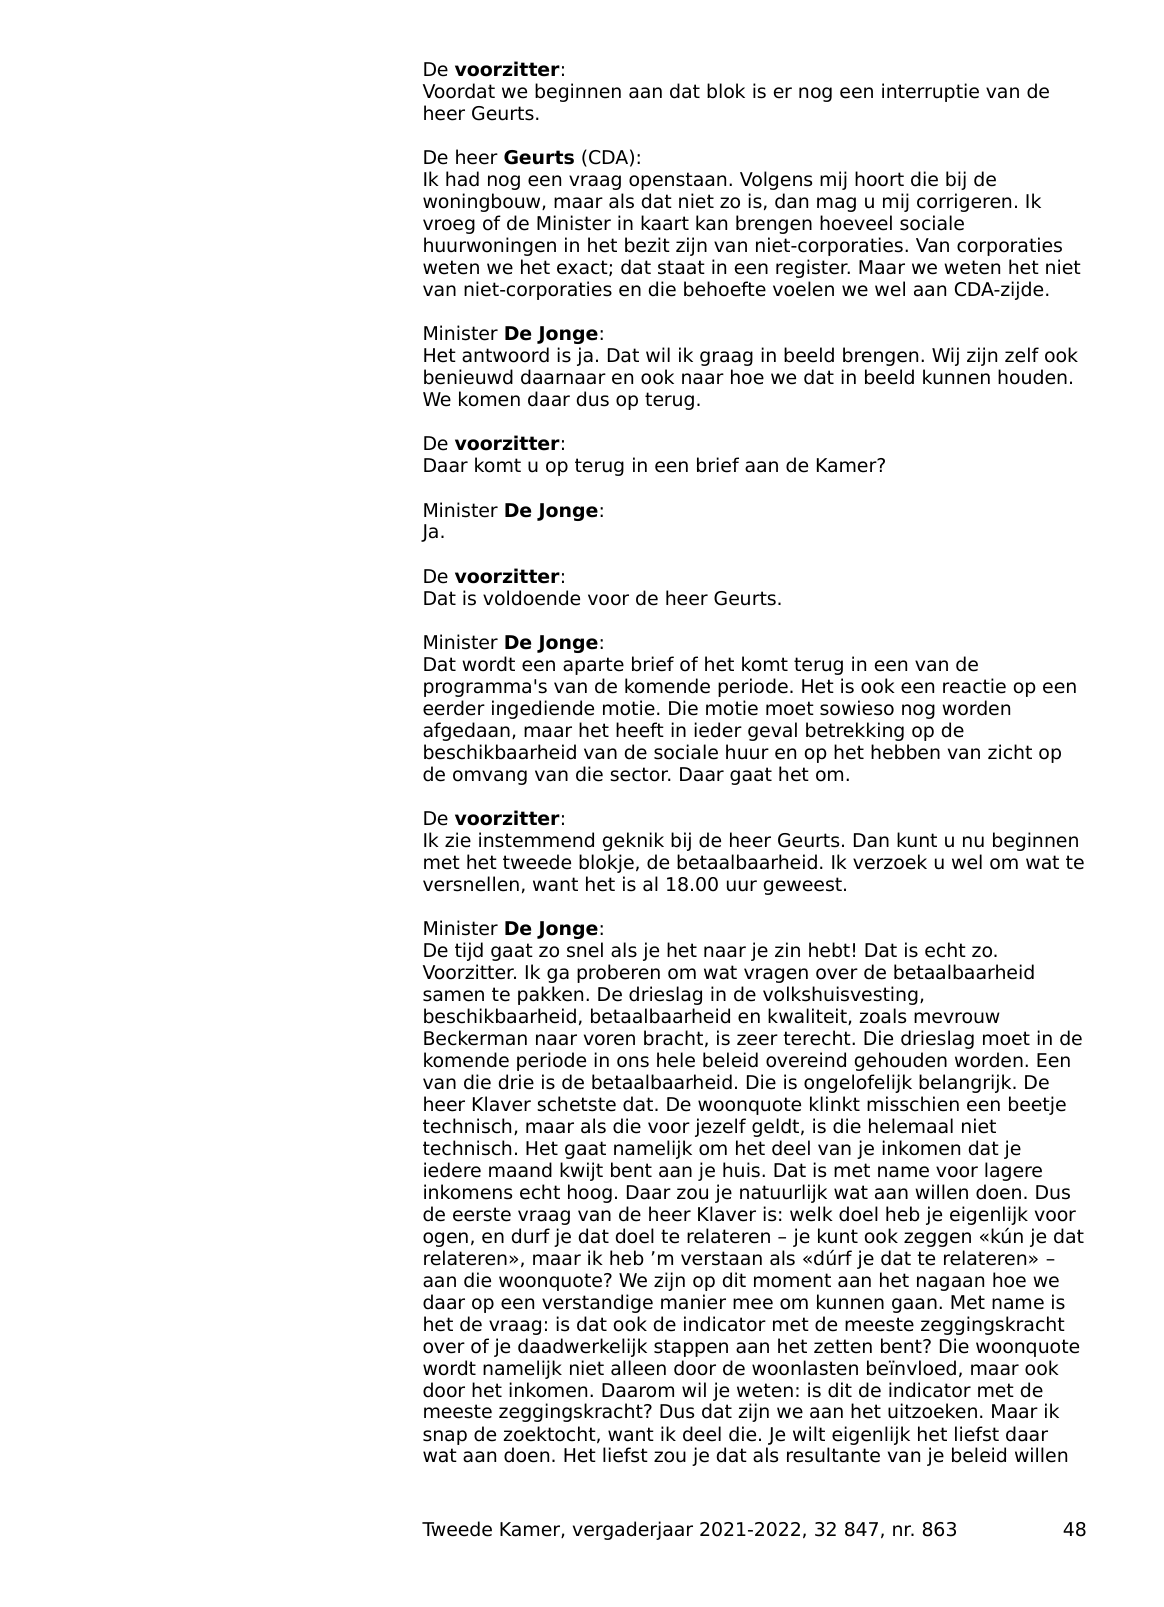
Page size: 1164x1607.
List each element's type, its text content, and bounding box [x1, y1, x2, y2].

text De voorzitter: [422, 59, 1087, 81]
text Ik had nog een vraag openstaan. Volgens mij hoort die bij de woningbouw, maar als dat niet zo is, dan mag u mij corrigeren. Ik vroeg of de Minister in kaart kan brengen hoeveel sociale huurwoningen in het bezit zijn van niet-corporaties. Van corporaties weten we het exact; dat staat in een register. Maar we weten het niet van niet-corporaties en die behoefte voelen we wel aan CDA-zijde. [422, 169, 1087, 301]
text De tijd gaat zo snel als je het naar je zin hebt! Dat is echt zo. [422, 940, 1087, 962]
text Minister De Jonge: [422, 632, 1087, 654]
text De heer Geurts (CDA): [422, 147, 1087, 169]
text Voordat we beginnen aan dat blok is er nog een interruptie van de heer Geurts. [422, 81, 1087, 125]
text Minister De Jonge: [422, 499, 1087, 521]
text De voorzitter: [422, 433, 1087, 455]
text Daar komt u op terug in een brief aan de Kamer? [422, 455, 1087, 477]
text Minister De Jonge: [422, 323, 1087, 345]
text Ik zie instemmend geknik bij de heer Geurts. Dan kunt u nu beginnen met het tweede blokje, de betaalbaarheid. Ik verzoek u wel om wat te versnellen, want het is al 18.00 uur geweest. [422, 830, 1087, 896]
text Minister De Jonge: [422, 918, 1087, 940]
text Voorzitter. Ik ga proberen om wat vragen over de betaalbaarheid samen te pakken. De drieslag in de volkshuisvesting, beschikbaarheid, betaalbaarheid en kwaliteit, zoals mevrouw Beckerman naar voren bracht, is zeer terecht. Die drieslag moet in de komende periode in ons hele beleid overeind gehouden worden. Een van die drie is de betaalbaarheid. Die is ongelofelijk belangrijk. De heer Klaver schetste dat. De woonquote klinkt misschien een beetje technisch, maar als die voor jezelf geldt, is die helemaal niet technisch. Het gaat namelijk om het deel van je inkomen dat je iedere maand kwijt bent aan je huis. Dat is met name voor lagere inkomens echt hoog. Daar zou je natuurlijk wat aan willen doen. Dus de eerste vraag van de heer Klaver is: welk doel heb je eigenlijk voor ogen, en durf je dat doel te relateren – je kunt ook zeggen «kún je dat relateren», maar ik heb ’m verstaan als «dúrf je dat te relateren» – aan die woonquote? We zijn op dit moment aan het nagaan hoe we daar op een verstandige manier mee om kunnen gaan. Met name is het de vraag: is dat ook de indicator met de meeste zeggingskracht over of je daadwerkelijk stappen aan het zetten bent? Die woonquote wordt namelijk niet alleen door de woonlasten beïnvloed, maar ook door het inkomen. Daarom wil je weten: is dit de indicator met de meeste zeggingskracht? Dus dat zijn we aan het uitzoeken. Maar ik snap de zoektocht, want ik deel die. Je wilt eigenlijk het liefst daar wat aan doen. Het liefst zou je dat als resultante van je beleid willen [422, 962, 1087, 1467]
text Ja. [422, 521, 1087, 543]
text Dat wordt een aparte brief of het komt terug in een van de programma's van de komende periode. Het is ook een reactie op een eerder ingediende motie. Die motie moet sowieso nog worden afgedaan, maar het heeft in ieder geval betrekking op de beschikbaarheid van de sociale huur en op het hebben van zicht op de omvang van die sector. Daar gaat het om. [422, 654, 1087, 786]
text De voorzitter: [422, 566, 1087, 588]
text De voorzitter: [422, 808, 1087, 830]
text Dat is voldoende voor de heer Geurts. [422, 588, 1087, 609]
text Het antwoord is ja. Dat wil ik graag in beeld brengen. Wij zijn zelf ook benieuwd daarnaar en ook naar hoe we dat in beeld kunnen houden. We komen daar dus op terug. [422, 345, 1087, 411]
